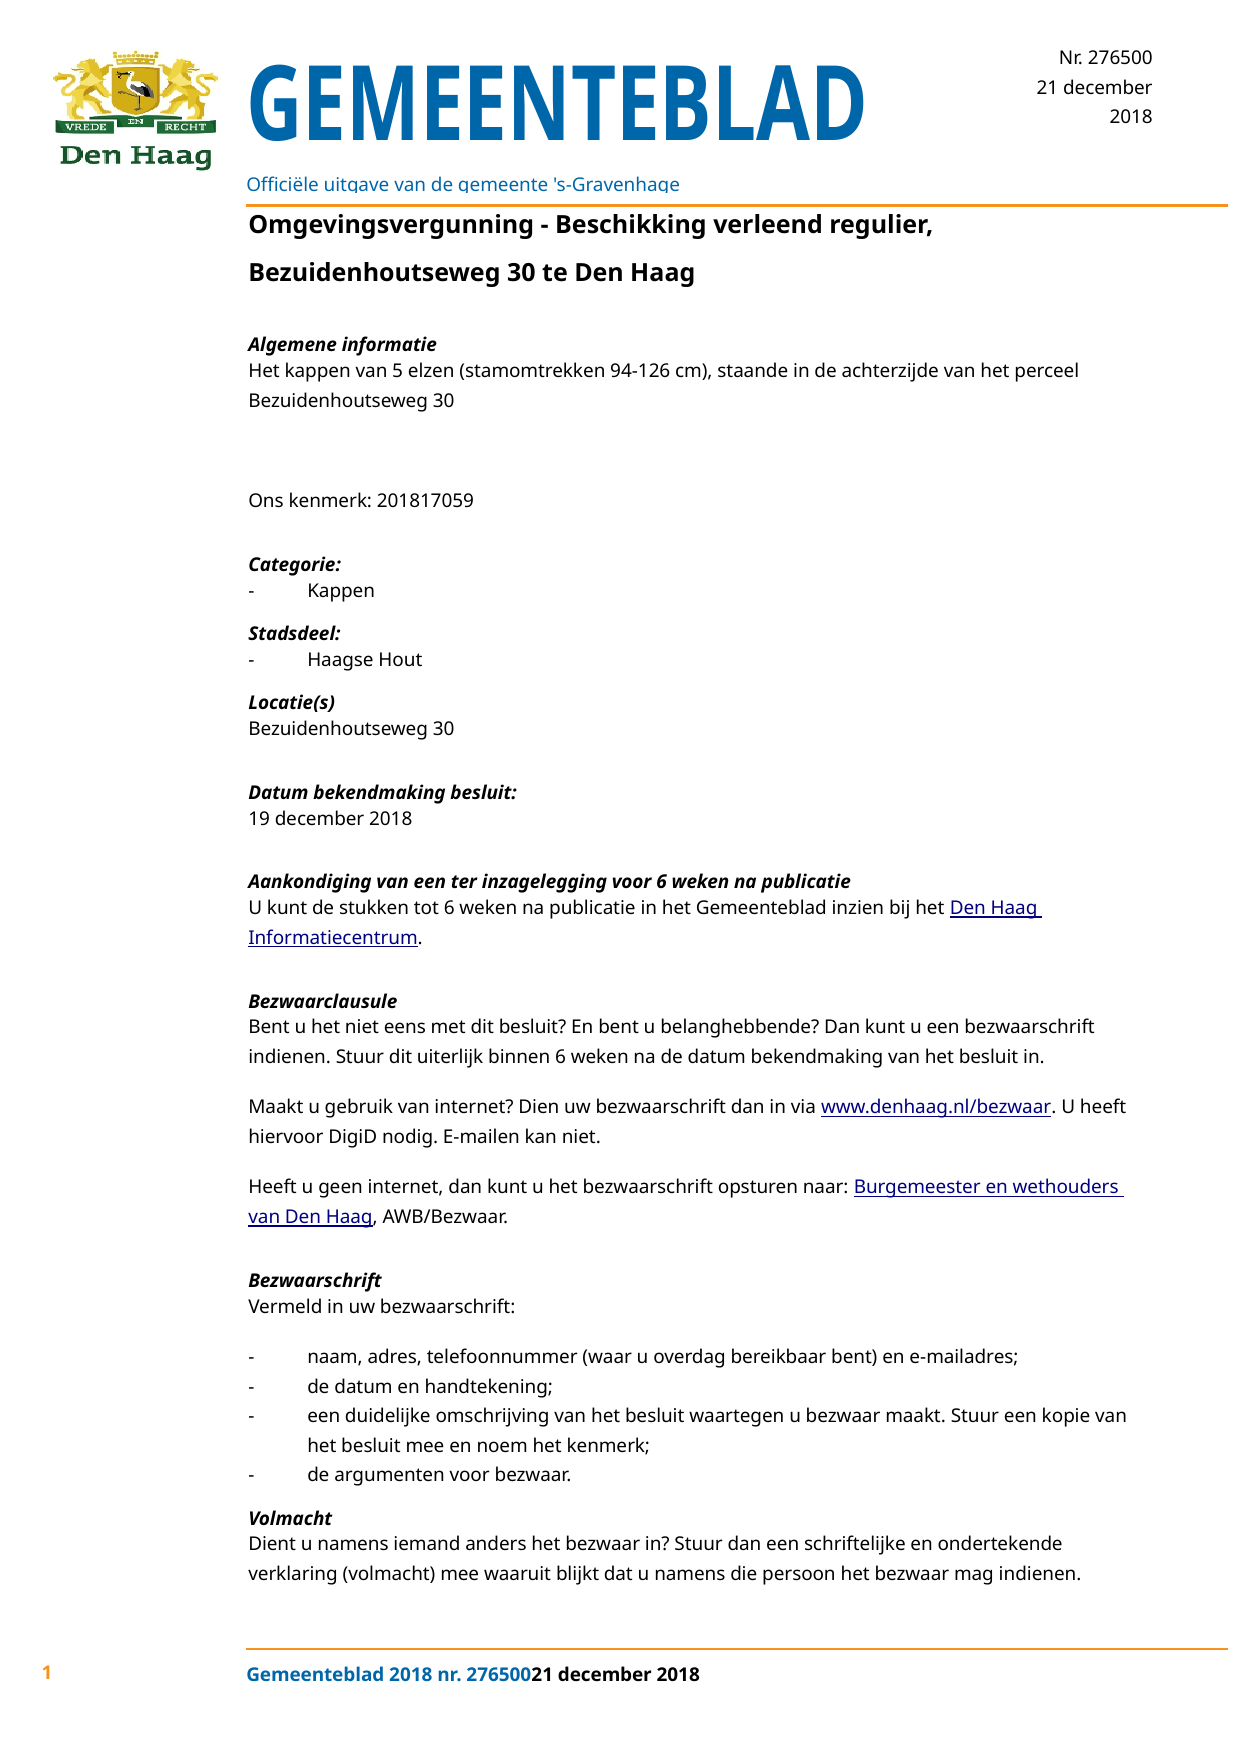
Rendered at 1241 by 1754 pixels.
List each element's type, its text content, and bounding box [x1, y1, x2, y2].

text Heeft u geen internet, dan kunt u het bezwaarschrift opsturen naar: Burgemeester en wethouders van Den Haag, AWB/Bezwaar. [248, 1174, 1152, 1229]
list de argumenten voor bezwaar. [248, 1462, 1152, 1487]
text Het kappen van 5 elzen (stamomtrekken 94-126 cm), staande in de achterzijde van het perceel Bezuidenhoutseweg 30 [248, 357, 1152, 412]
text Bent u het niet eens met dit besluit? En bent u belanghebbende? Dan kunt u een bezwaarschrift indienen. Stuur dit uiterlijk binnen 6 weken na de datum bekendmaking van het besluit in. [248, 1014, 1152, 1069]
text Dient u namens iemand anders het bezwaar in? Stuur dan een schriftelijke en ondertekende verklaring (volmacht) mee waaruit blijkt dat u namens die persoon het bezwaar mag indienen. [248, 1531, 1152, 1586]
list Kappen [248, 577, 1152, 603]
text Maakt u gebruik van internet? Dien uw bezwaarschrift dan in via www.denhaag.nl/bezwaar. U heeft hiervoor DigiD nodig. E-mailen kan niet. [248, 1094, 1152, 1149]
text Datum bekendmaking besluit: [248, 779, 1152, 805]
list een duidelijke omschrijving van het besluit waartegen u bezwaar maakt. Stuur een kopie van het besluit mee en noem het kenmerk; [248, 1402, 1152, 1458]
text Bezuidenhoutseweg 30 [248, 715, 1152, 741]
list Haagse Hout [248, 646, 1152, 672]
text Algemene informatie [248, 331, 1152, 357]
text Categorie: [248, 552, 1152, 577]
text Aankondiging van een ter inzagelegging voor 6 weken na publicatie [248, 869, 1152, 894]
text Vermeld in uw bezwaarschrift: [248, 1293, 1152, 1319]
text U kunt de stukken tot 6 weken na publicatie in het Gemeenteblad inzien bij het Den Haag Informatiecentrum. [248, 894, 1152, 950]
text Omgevingsvergunning - Beschikking verleend regulier, Bezuidenhoutseweg 30 te Den Haag [248, 207, 1152, 288]
list de datum en handtekening; [248, 1373, 1152, 1399]
text Bezwaarclausule [248, 988, 1152, 1014]
text Ons kenmerk: 201817059 [248, 488, 1152, 513]
picture [41, 47, 231, 172]
text Bezwaarschrift [248, 1267, 1152, 1293]
text 19 december 2018 [248, 805, 1152, 830]
text Locatie(s) [248, 689, 1152, 715]
text Stadsdeel: [248, 620, 1152, 646]
text Volmacht [248, 1505, 1152, 1531]
list naam, adres, telefoonnummer (waar u overdag bereikbaar bent) en e-mailadres; [248, 1343, 1152, 1369]
